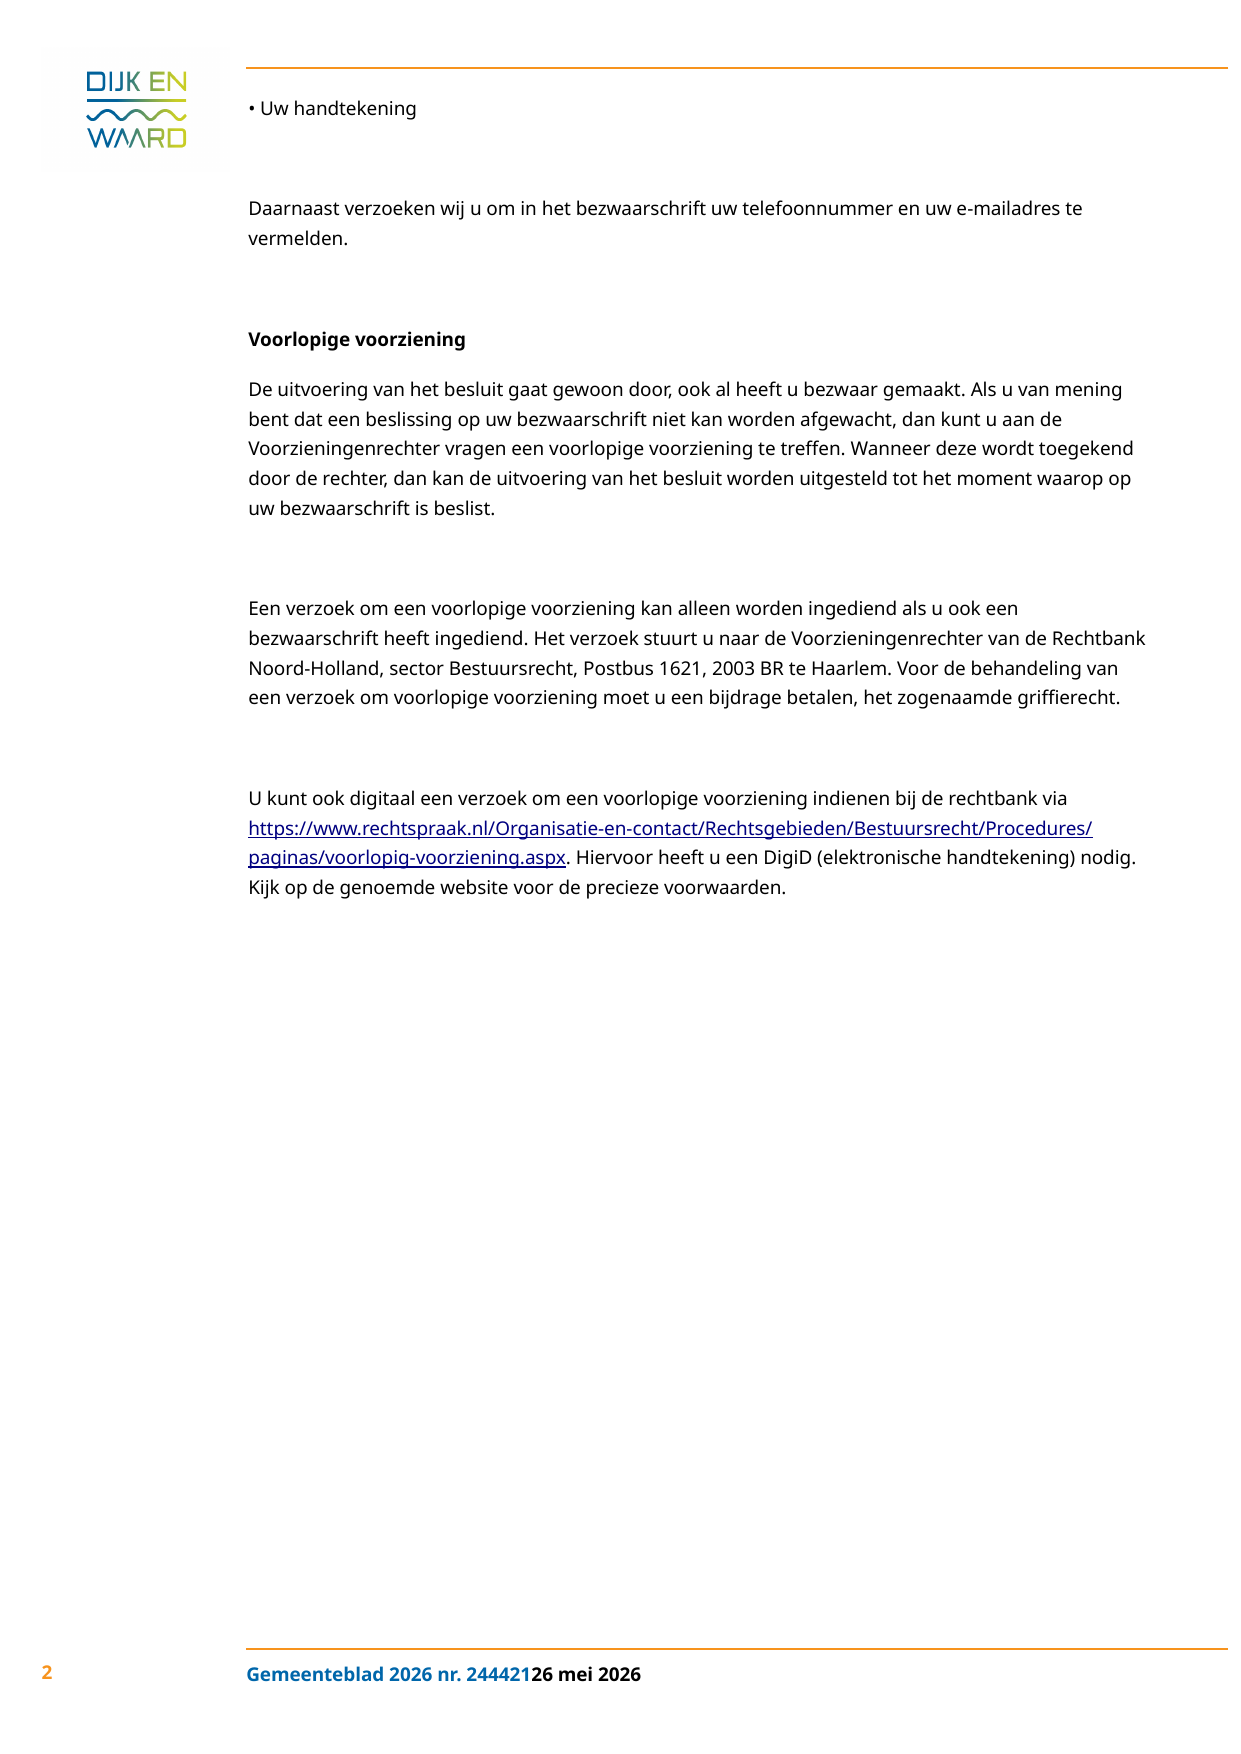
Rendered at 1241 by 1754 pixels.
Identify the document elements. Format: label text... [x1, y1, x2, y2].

text Een verzoek om een voorlopige voorziening kan alleen worden ingediend als u ook een bezwaarschrift heeft ingediend. Het verzoek stuurt u naar de Voorzieningenrechter van de Rechtbank Noord-Holland, sector Bestuursrecht, Postbus 1621, 2003 BR te Haarlem. Voor de behandeling van een verzoek om voorlopige voorziening moet u een bijdrage betalen, het zogenaamde griffierecht. [248, 596, 1152, 710]
picture [41, 47, 231, 172]
text • Uw handtekening [248, 95, 1152, 121]
text Voorlopige voorziening [248, 326, 1152, 352]
text De uitvoering van het besluit gaat gewoon door, ook al heeft u bezwaar gemaakt. Als u van mening bent dat een beslissing op uw bezwaarschrift niet kan worden afgewacht, dan kunt u aan de Voorzieningenrechter vragen een voorlopige voorziening te treffen. Wanneer deze wordt toegekend door de rechter, dan kan de uitvoering van het besluit worden uitgesteld tot het moment waarop op uw bezwaarschrift is beslist. [248, 376, 1152, 521]
text U kunt ook digitaal een verzoek om een voorlopige voorziening indienen bij de rechtbank via https://www.rechtspraak.nl/Organisatie-en-contact/Rechtsgebieden/Bestuursrecht/Procedures/paginas/voorlopig-voorziening.aspx. Hiervoor heeft u een DigiD (elektronische handtekening) nodig. Kijk op de genoemde website voor de precieze voorwaarden. [248, 785, 1152, 900]
text Daarnaast verzoeken wij u om in het bezwaarschrift uw telefoonnummer en uw e-mailadres te vermelden. [248, 196, 1152, 251]
